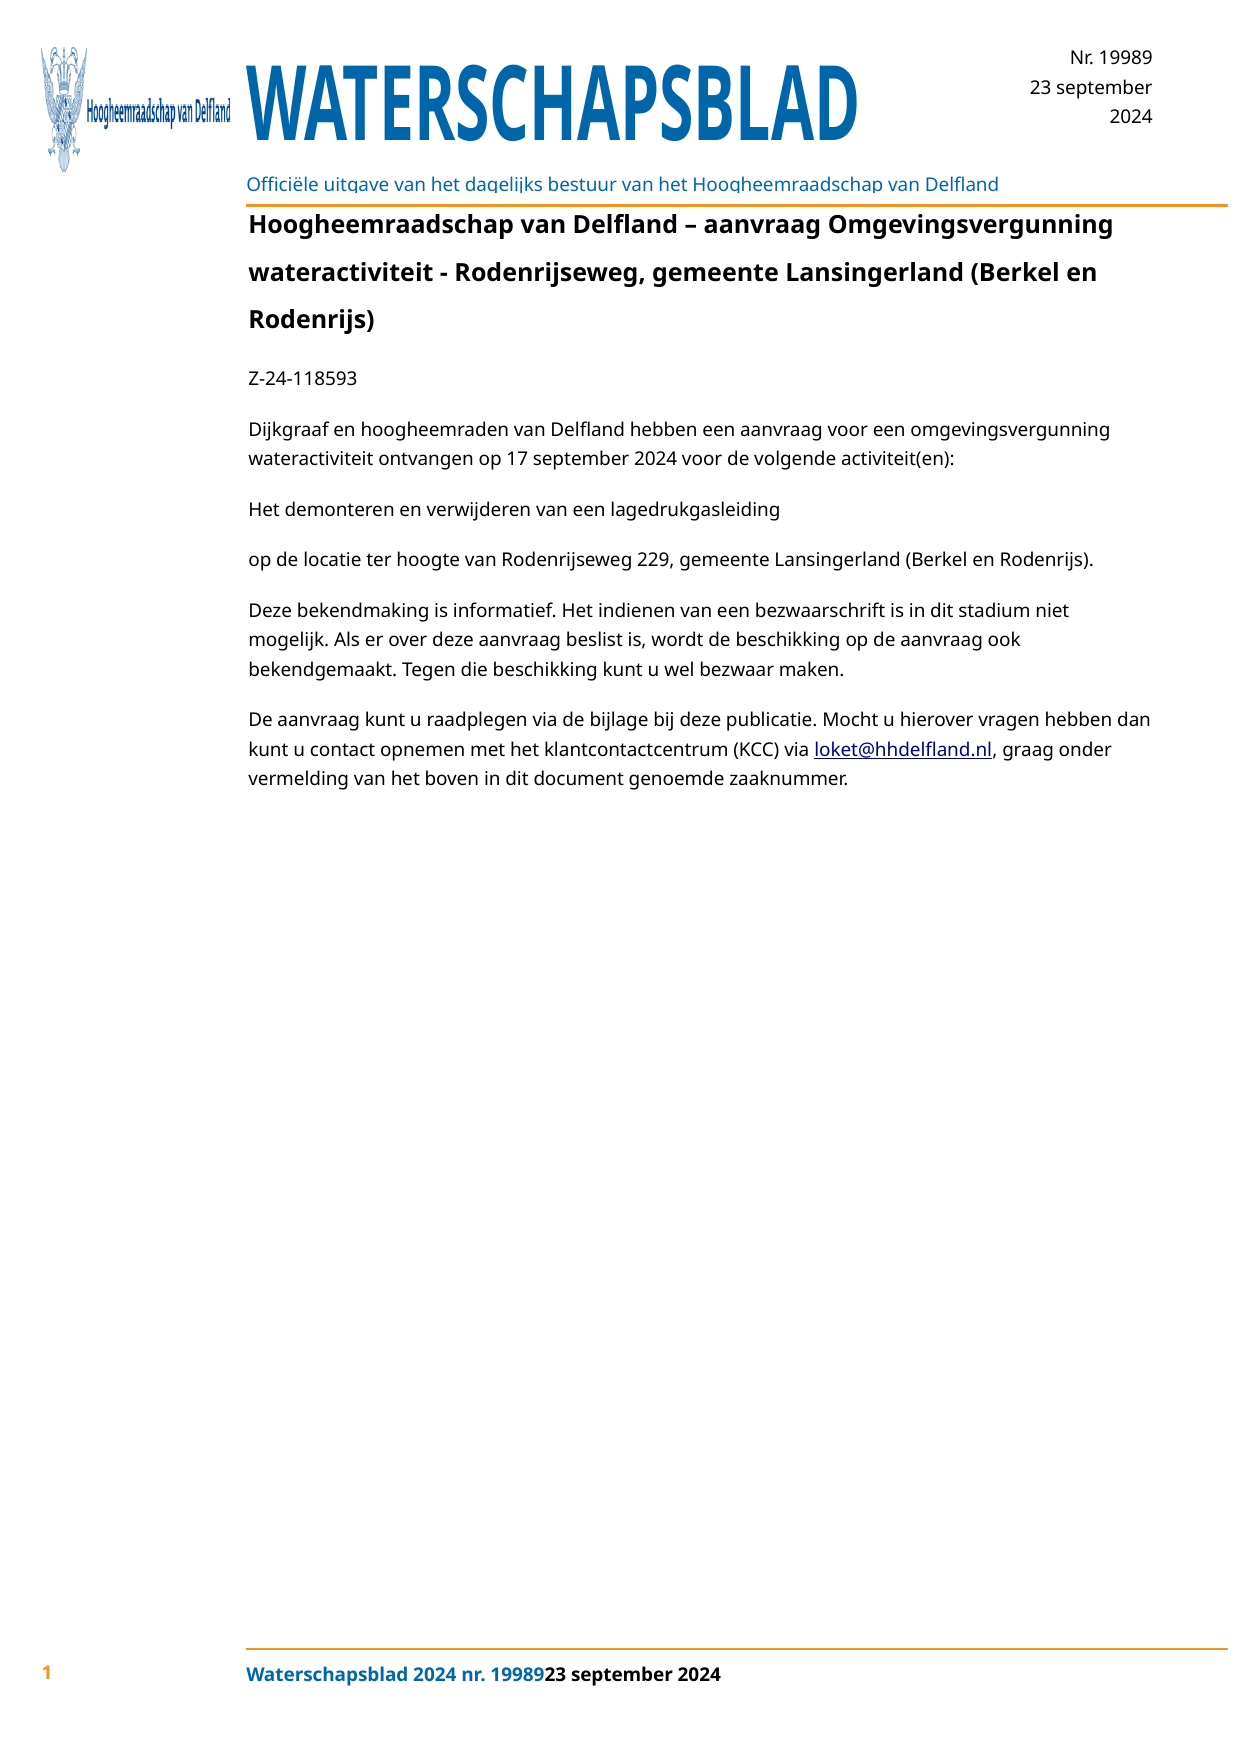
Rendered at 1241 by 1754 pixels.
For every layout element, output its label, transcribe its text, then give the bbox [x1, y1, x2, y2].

text Het demonteren en verwijderen van een lagedrukgasleiding [248, 496, 1152, 522]
text op de locatie ter hoogte van Rodenrijseweg 229, gemeente Lansingerland (Berkel en Rodenrijs). [248, 546, 1152, 572]
text Z-24-118593 [248, 366, 1152, 391]
text De aanvraag kunt u raadplegen via de bijlage bij deze publicatie. Mocht u hierover vragen hebben dan kunt u contact opnemen met het klantcontactcentrum (KCC) via loket@hhdelfland.nl, graag onder vermelding van het boven in dit document genoemde zaaknummer. [248, 706, 1152, 791]
text Hoogheemraadschap van Delfland – aanvraag Omgevingsvergunning wateractiviteit - Rodenrijseweg, gemeente Lansingerland (Berkel en Rodenrijs) [248, 207, 1152, 336]
picture [41, 47, 231, 172]
text Deze bekendmaking is informatief. Het indienen van een bezwaarschrift is in dit stadium niet mogelijk. Als er over deze aanvraag beslist is, wordt de beschikking op de aanvraag ook bekendgemaakt. Tegen die beschikking kunt u wel bezwaar maken. [248, 597, 1152, 682]
text Dijkgraaf en hoogheemraden van Delfland hebben een aanvraag voor een omgevingsvergunning wateractiviteit ontvangen op 17 september 2024 voor de volgende activiteit(en): [248, 416, 1152, 471]
